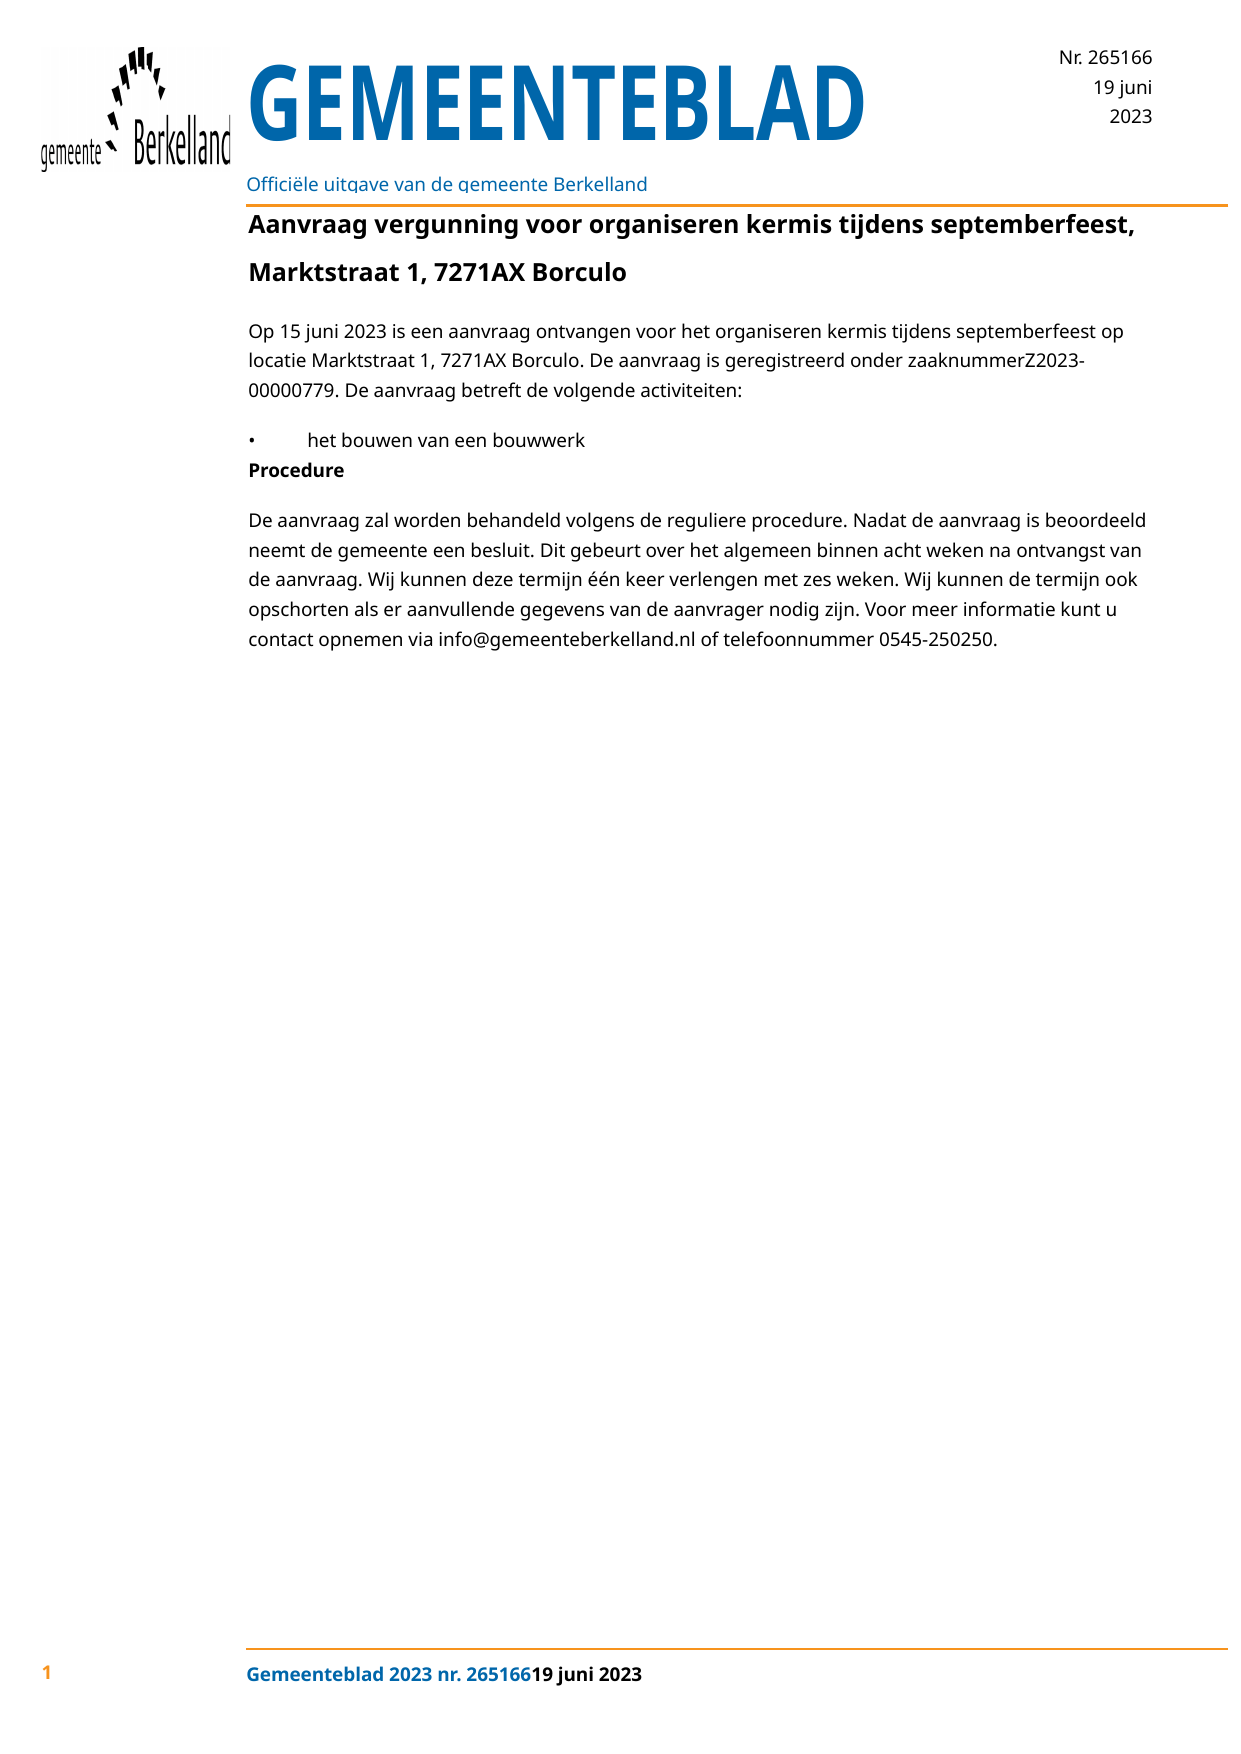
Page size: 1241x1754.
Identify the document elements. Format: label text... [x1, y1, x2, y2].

text Op 15 juni 2023 is een aanvraag ontvangen voor het organiseren kermis tijdens septemberfeest op locatie Marktstraat 1, 7271AX Borculo. De aanvraag is geregistreerd onder zaaknummerZ2023-00000779. De aanvraag betreft de volgende activiteiten: [248, 318, 1152, 403]
list het bouwen van een bouwwerk [248, 427, 1152, 453]
text De aanvraag zal worden behandeld volgens de reguliere procedure. Nadat de aanvraag is beoordeeld neemt de gemeente een besluit. Dit gebeurt over het algemeen binnen acht weken na ontvangst van de aanvraag. Wij kunnen deze termijn één keer verlengen met zes weken. Wij kunnen de termijn ook opschorten als er aanvullende gegevens van de aanvrager nodig zijn. Voor meer informatie kunt u contact opnemen via info@gemeenteberkelland.nl of telefoonnummer 0545-250250. [248, 507, 1152, 652]
text Procedure [248, 457, 1152, 483]
picture [41, 47, 231, 172]
text Aanvraag vergunning voor organiseren kermis tijdens septemberfeest, Marktstraat 1, 7271AX Borculo [248, 207, 1152, 288]
